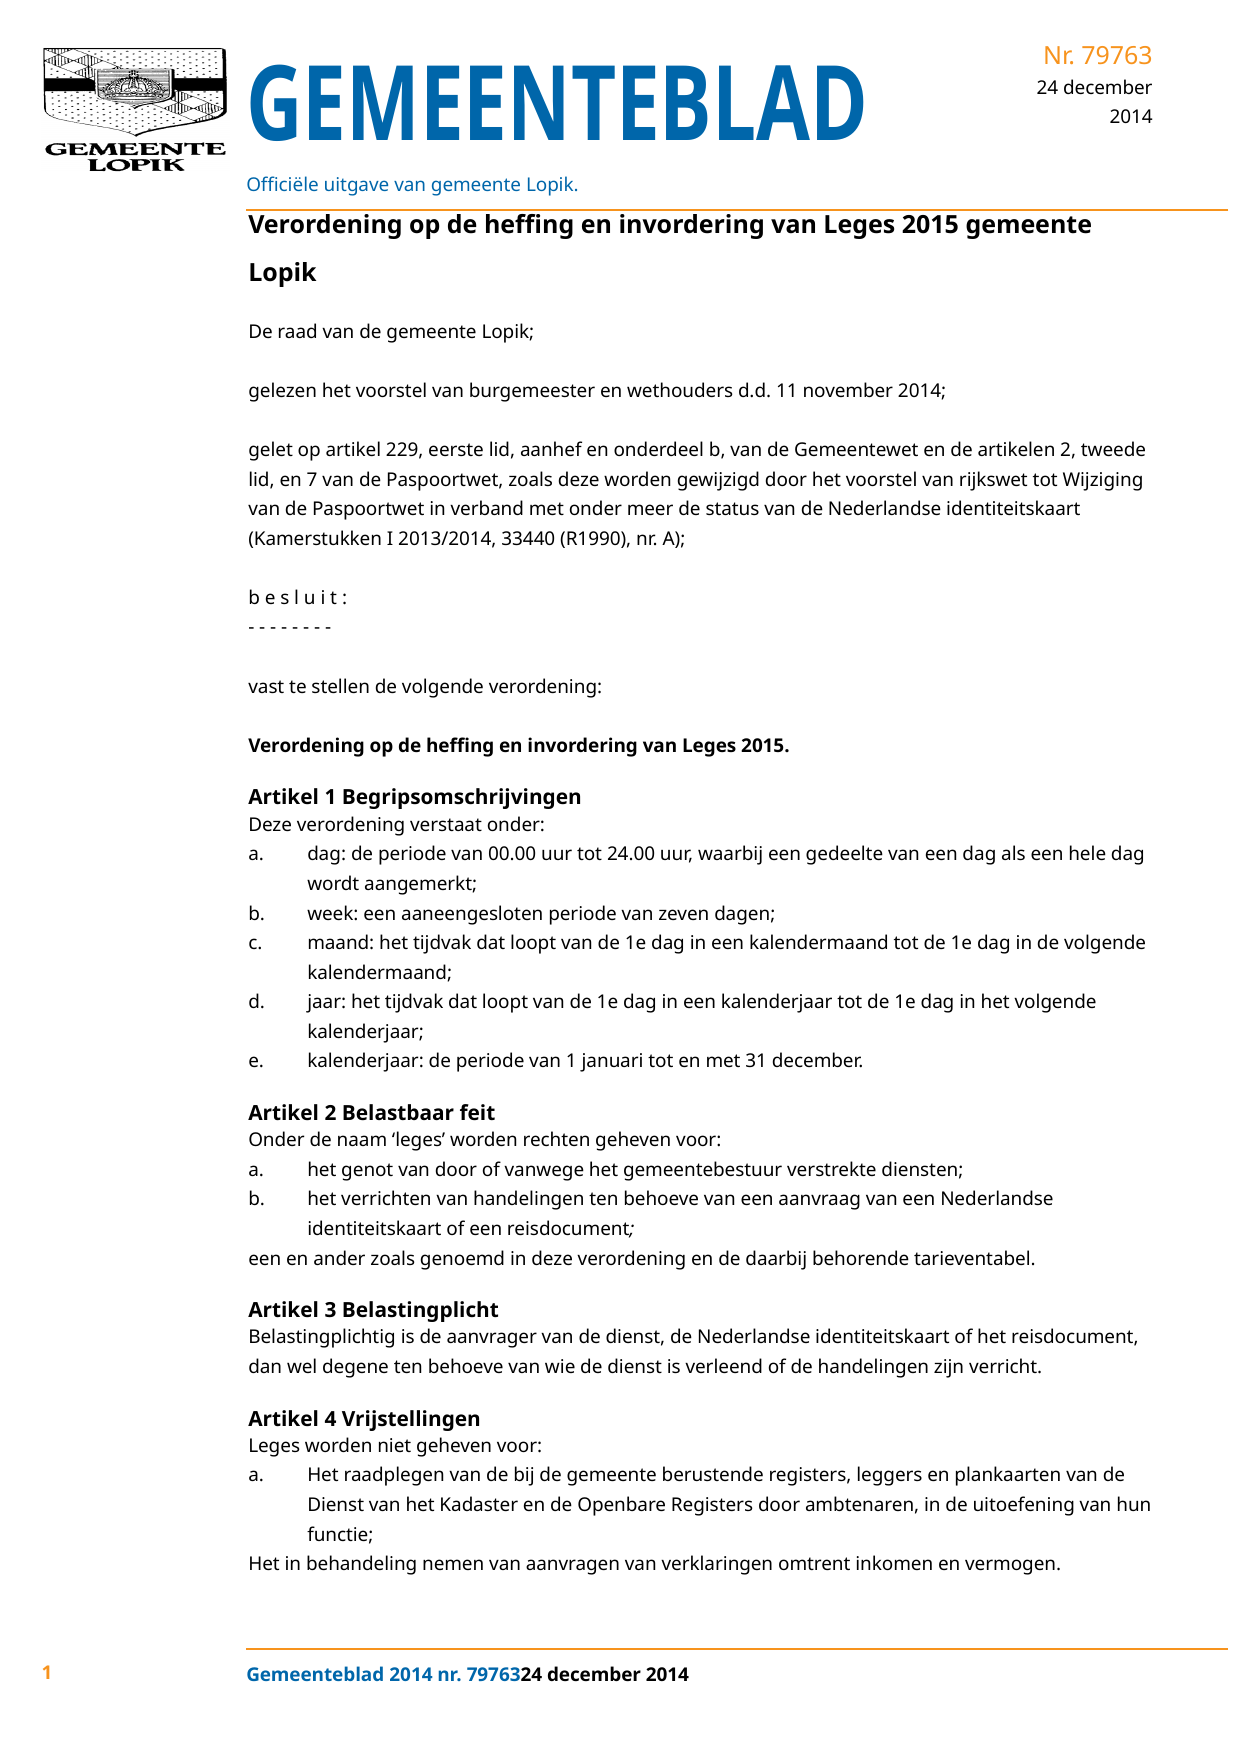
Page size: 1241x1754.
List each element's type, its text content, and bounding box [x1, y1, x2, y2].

text Onder de naam ‘leges’ worden rechten geheven voor: [248, 1126, 1152, 1152]
text Artikel 3 Belastingplicht [248, 1295, 1152, 1324]
list het genot van door of vanwege het gemeentebestuur verstrekte diensten; [248, 1156, 1152, 1182]
list maand: het tijdvak dat loopt van de 1e dag in een kalendermaand tot de 1e dag in de volgende kalendermaand; [248, 929, 1152, 984]
list week: een aaneengesloten periode van zeven dagen; [248, 900, 1152, 925]
list Het raadplegen van de bij de gemeente berustende registers, leggers en plankaarten van de Dienst van het Kadaster en de Openbare Registers door ambtenaren, in de uitoefening van hun functie; [248, 1462, 1152, 1547]
text b e s l u i t : [248, 584, 1152, 610]
text gelet op artikel 229, eerste lid, aanhef en onderdeel b, van de Gemeentewet en de artikelen 2, tweede lid, en 7 van de Paspoortwet, zoals deze worden gewijzigd door het voorstel van rijkswet tot Wijziging van de Paspoortwet in verband met onder meer de status van de Nederlandse identiteitskaart (Kamerstukken I 2013/2014, 33440 (R1990), nr. A); [248, 436, 1152, 551]
list dag: de periode van 00.00 uur tot 24.00 uur, waarbij een gedeelte van een dag als een hele dag wordt aangemerkt; [248, 841, 1152, 896]
picture [41, 47, 231, 172]
text - - - - - - - - [248, 614, 1152, 639]
text gelezen het voorstel van burgemeester en wethouders d.d. 11 november 2014; [248, 377, 1152, 403]
text Belastingplichtig is de aanvrager van de dienst, de Nederlandse identiteitskaart of het reisdocument, dan wel degene ten behoeve van wie de dienst is verleend of de handelingen zijn verricht. [248, 1324, 1152, 1379]
text Artikel 1 Begripsomschrijvingen [248, 782, 1152, 811]
text Leges worden niet geheven voor: [248, 1432, 1152, 1458]
text De raad van de gemeente Lopik; [248, 318, 1152, 344]
text Artikel 2 Belastbaar feit [248, 1098, 1152, 1126]
text Verordening op de heffing en invordering van Leges 2015. [248, 732, 1152, 758]
text een en ander zoals genoemd in deze verordening en de daarbij behorende tarieventabel. [248, 1245, 1152, 1271]
text Verordening op de heffing en invordering van Leges 2015 gemeente Lopik [248, 211, 1152, 288]
list jaar: het tijdvak dat loopt van de 1e dag in een kalenderjaar tot de 1e dag in het volgende kalenderjaar; [248, 988, 1152, 1044]
text Het in behandeling nemen van aanvragen van verklaringen omtrent inkomen en vermogen. [248, 1550, 1152, 1576]
text Deze verordening verstaat onder: [248, 811, 1152, 837]
text Artikel 4 Vrijstellingen [248, 1404, 1152, 1432]
text vast te stellen de volgende verordening: [248, 673, 1152, 699]
list kalenderjaar: de periode van 1 januari tot en met 31 december. [248, 1048, 1152, 1073]
list het verrichten van handelingen ten behoeve van een aanvraag van een Nederlandse identiteitskaart of een reisdocument; [248, 1186, 1152, 1241]
